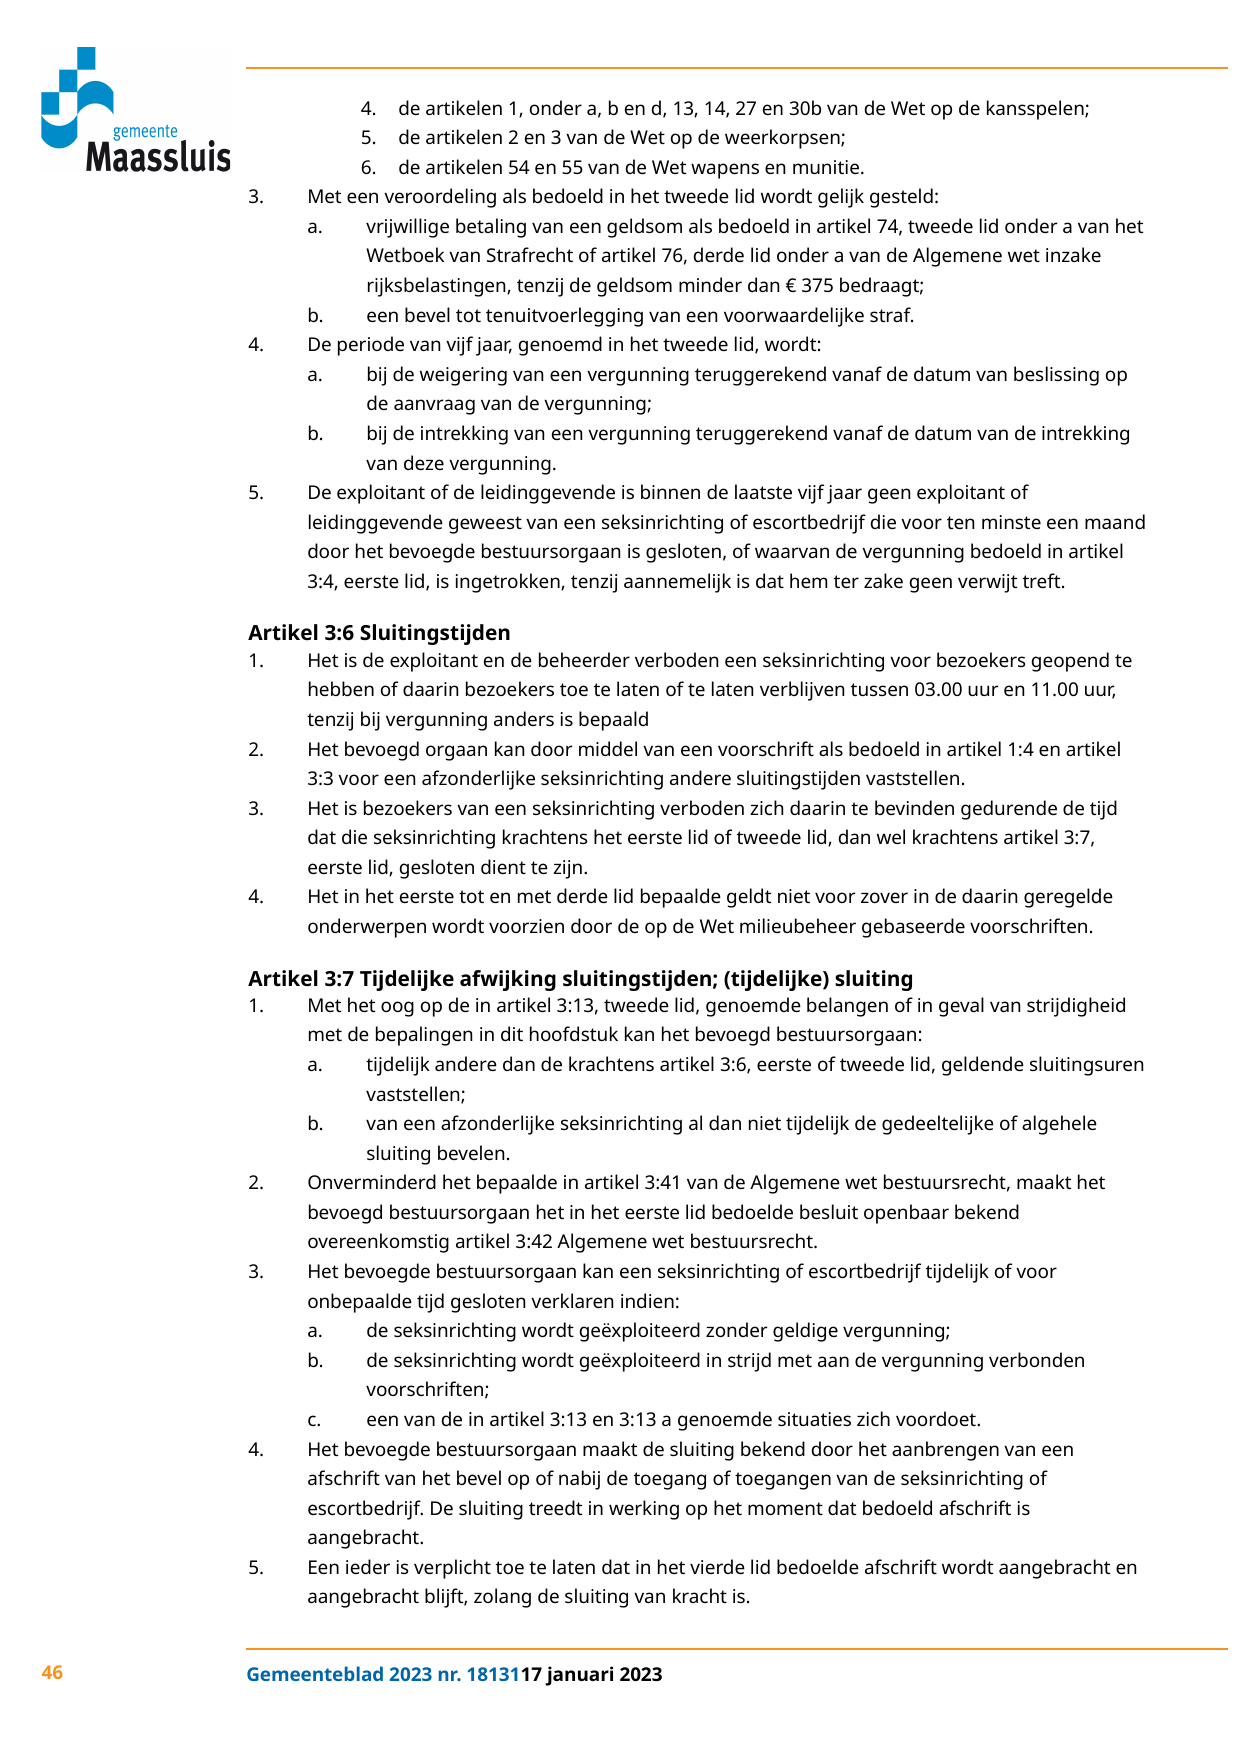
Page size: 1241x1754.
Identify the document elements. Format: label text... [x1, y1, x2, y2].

list Het is de exploitant en de beheerder verboden een seksinrichting voor bezoekers geopend te hebben of daarin bezoekers toe te laten of te laten verblijven tussen 03.00 uur en 11.00 uur, tenzij bij vergunning anders is bepaald [248, 647, 1152, 732]
list Onverminderd het bepaalde in artikel 3:41 van de Algemene wet bestuursrecht, maakt het bevoegd bestuursorgaan het in het eerste lid bedoelde besluit openbaar bekend overeenkomstig artikel 3:42 Algemene wet bestuursrecht. [248, 1169, 1152, 1254]
list Met het oog op de in artikel 3:13, tweede lid, genoemde belangen of in geval van strijdigheid met de bepalingen in dit hoofdstuk kan het bevoegd bestuursorgaan: [248, 992, 1152, 1047]
list bij de weigering van een vergunning teruggerekend vanaf de datum van beslissing op de aanvraag van de vergunning; [307, 361, 1152, 416]
list Een ieder is verplicht toe te laten dat in het vierde lid bedoelde afschrift wordt aangebracht en aangebracht blijft, zolang de sluiting van kracht is. [248, 1554, 1152, 1609]
list Met een veroordeling als bedoeld in het tweede lid wordt gelijk gesteld: [248, 183, 1152, 209]
list de artikelen 1, onder a, b en d, 13, 14, 27 en 30b van de Wet op de kansspelen; [361, 95, 1152, 121]
list de seksinrichting wordt geëxploiteerd zonder geldige vergunning; [307, 1317, 1152, 1343]
list Het bevoegde bestuursorgaan maakt de sluiting bekend door het aanbrengen van een afschrift van het bevel op of nabij de toegang of toegangen van de seksinrichting of escortbedrijf. De sluiting treedt in werking op het moment dat bedoeld afschrift is aangebracht. [248, 1436, 1152, 1550]
list Het in het eerste tot en met derde lid bepaalde geldt niet voor zover in de daarin geregelde onderwerpen wordt voorzien door de op de Wet milieubeheer gebaseerde voorschriften. [248, 884, 1152, 939]
text Artikel 3:7 Tijdelijke afwijking sluitingstijden; (tijdelijke) sluiting [248, 964, 1152, 992]
list een van de in artikel 3:13 en 3:13 a genoemde situaties zich voordoet. [307, 1406, 1152, 1432]
list De periode van vijf jaar, genoemd in het tweede lid, wordt: [248, 331, 1152, 357]
list een bevel tot tenuitvoerlegging van een voorwaardelijke straf. [307, 302, 1152, 328]
list de artikelen 2 en 3 van de Wet op de weerkorpsen; [361, 124, 1152, 150]
list de artikelen 54 en 55 van de Wet wapens en munitie. [361, 154, 1152, 180]
list de seksinrichting wordt geëxploiteerd in strijd met aan de vergunning verbonden voorschriften; [307, 1347, 1152, 1402]
list De exploitant of de leidinggevende is binnen de laatste vijf jaar geen exploitant of leidinggevende geweest van een seksinrichting of escortbedrijf die voor ten minste een maand door het bevoegde bestuursorgaan is gesloten, of waarvan de vergunning bedoeld in artikel 3:4, eerste lid, is ingetrokken, tenzij aannemelijk is dat hem ter zake geen verwijt treft. [248, 479, 1152, 594]
list vrijwillige betaling van een geldsom als bedoeld in artikel 74, tweede lid onder a van het Wetboek van Strafrecht of artikel 76, derde lid onder a van de Algemene wet inzake rijksbelastingen, tenzij de geldsom minder dan € 375 bedraagt; [307, 213, 1152, 298]
text Artikel 3:6 Sluitingstijden [248, 618, 1152, 647]
list tijdelijk andere dan de krachtens artikel 3:6, eerste of tweede lid, geldende sluitingsuren vaststellen; [307, 1051, 1152, 1107]
list bij de intrekking van een vergunning teruggerekend vanaf de datum van de intrekking van deze vergunning. [307, 420, 1152, 476]
picture [41, 47, 77, 92]
list Het is bezoekers van een seksinrichting verboden zich daarin te bevinden gedurende de tijd dat die seksinrichting krachtens het eerste lid of tweede lid, dan wel krachtens artikel 3:7, eerste lid, gesloten dient te zijn. [248, 795, 1152, 880]
list Het bevoegde bestuursorgaan kan een seksinrichting of escortbedrijf tijdelijk of voor onbepaalde tijd gesloten verklaren indien: [248, 1258, 1152, 1314]
picture [41, 47, 231, 172]
list Het bevoegd orgaan kan door middel van een voorschrift als bedoeld in artikel 1:4 en artikel 3:3 voor een afzonderlijke seksinrichting andere sluitingstijden vaststellen. [248, 736, 1152, 791]
list van een afzonderlijke seksinrichting al dan niet tijdelijk de gedeeltelijke of algehele sluiting bevelen. [307, 1110, 1152, 1166]
